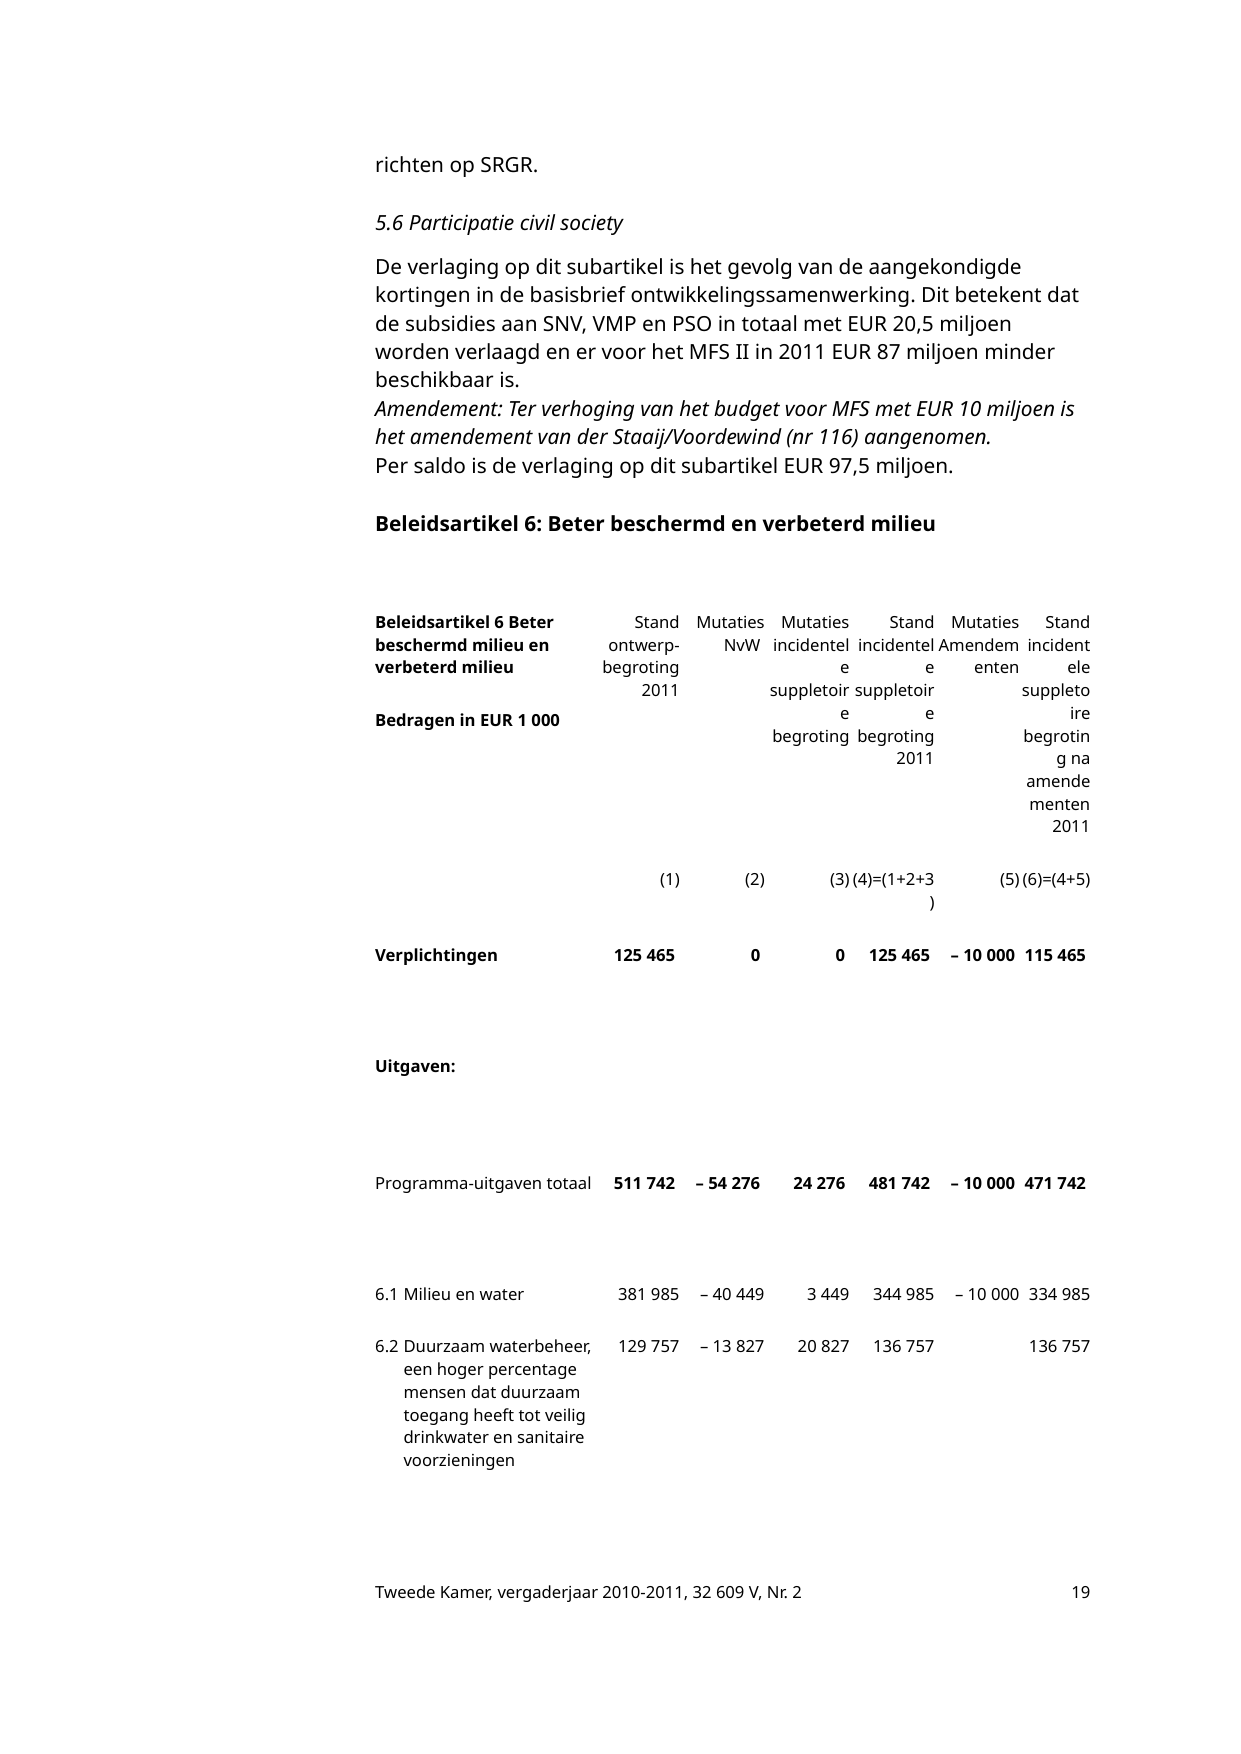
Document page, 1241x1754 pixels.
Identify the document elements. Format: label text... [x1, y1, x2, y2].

table_cell 125 465 [595, 943, 679, 996]
table_cell 3 449 [764, 1283, 849, 1335]
table_cell 471 742 [1019, 1171, 1090, 1224]
text Beleidsartikel 6: Beter beschermd en verbeterd milieu [375, 509, 1090, 538]
table_cell [849, 1113, 934, 1171]
table_cell [595, 1224, 679, 1282]
table_cell 125 465 [849, 943, 934, 996]
table_cell 334 985 [1019, 1283, 1090, 1335]
table_cell (1) [595, 868, 679, 943]
table_cell [1019, 1113, 1090, 1171]
table_cell [849, 996, 934, 1054]
text Amendement: Ter verhoging van het budget voor MFS met EUR 10 miljoen is het amendement van der Staaij/Voordewind (nr 116) aangenomen. [375, 394, 1090, 451]
table_header Stand incidentele suppletoire begroting na amendementen 2011 [1019, 611, 1090, 868]
table_cell Verplichtingen [375, 943, 594, 996]
table_cell [849, 1054, 934, 1113]
table_cell [934, 1335, 1019, 1501]
table_cell 0 [679, 943, 764, 996]
table_cell 24 276 [764, 1171, 849, 1224]
table_header Mutaties Amendementen [934, 611, 1019, 868]
table_cell [375, 996, 594, 1054]
table_header Stand ontwerp-begroting 2011 [595, 611, 679, 868]
table_cell Uitgaven: [375, 1054, 594, 1113]
table_cell [934, 996, 1019, 1054]
table_cell 511 742 [595, 1171, 679, 1224]
table_cell – 13 827 [679, 1335, 764, 1501]
table_cell [595, 996, 679, 1054]
table_cell 344 985 [849, 1283, 934, 1335]
table_cell [375, 1224, 403, 1282]
table_cell [375, 868, 594, 943]
table_cell [679, 1054, 764, 1113]
text 5.6 Participatie civil society [375, 208, 1090, 237]
table_header Stand incidentele suppletoire begroting 2011 [849, 611, 934, 868]
table_cell [934, 1054, 1019, 1113]
table_cell [764, 996, 849, 1054]
table_cell [1019, 1224, 1090, 1282]
table_cell [1019, 1054, 1090, 1113]
table_cell [849, 1224, 934, 1282]
text De verlaging op dit subartikel is het gevolg van de aangekondigde kortingen in de basisbrief ontwikkelingssamenwerking. Dit betekent dat de subsidies aan SNV, VMP en PSO in totaal met EUR 20,5 miljoen worden verlaagd en er voor het MFS II in 2011 EUR 87 miljoen minder beschikbaar is. [375, 252, 1090, 394]
table_header Beleidsartikel 6 Beter beschermd milieu en verbeterd milieu Bedragen in EUR 1 000 [375, 611, 594, 868]
table_cell Milieu en water [403, 1283, 594, 1335]
table_cell 6.1 [375, 1283, 403, 1335]
table_cell – 54 276 [679, 1171, 764, 1224]
table_cell [764, 1224, 849, 1282]
table_cell 136 757 [1019, 1335, 1090, 1501]
text richten op SRGR. [375, 150, 1090, 178]
table_cell [764, 1054, 849, 1113]
table_cell 115 465 [1019, 943, 1090, 996]
table_cell 129 757 [595, 1335, 679, 1501]
table_cell – 10 000 [934, 943, 1019, 996]
table_cell [375, 1113, 403, 1171]
table_header Mutaties incidentele suppletoire begroting [764, 611, 849, 868]
table_cell 481 742 [849, 1171, 934, 1224]
table_cell [595, 1054, 679, 1113]
table_header Mutaties NvW [679, 611, 764, 868]
table_cell 0 [764, 943, 849, 996]
table_cell [764, 1113, 849, 1171]
table_cell (6)=(4+5) [1019, 868, 1090, 943]
table_cell [403, 1113, 594, 1171]
table_cell Programma-uitgaven totaal [375, 1171, 594, 1224]
table_cell [1019, 996, 1090, 1054]
table_cell [595, 1113, 679, 1171]
table_cell 136 757 [849, 1335, 934, 1501]
table_cell – 40 449 [679, 1283, 764, 1335]
table_cell 381 985 [595, 1283, 679, 1335]
table_cell 6.2 [375, 1335, 403, 1501]
table_cell [679, 1224, 764, 1282]
table_cell [403, 1224, 594, 1282]
table_cell (5) [934, 868, 1019, 943]
table_cell Duurzaam waterbeheer, een hoger percentage mensen dat duurzaam toegang heeft tot veilig drinkwater en sanitaire voorzieningen [403, 1335, 594, 1501]
table_cell [679, 996, 764, 1054]
table_cell [934, 1224, 1019, 1282]
table_cell 20 827 [764, 1335, 849, 1501]
table_cell [934, 1113, 1019, 1171]
table_cell (2) [679, 868, 764, 943]
table_cell – 10 000 [934, 1283, 1019, 1335]
table_cell (3) [764, 868, 849, 943]
table_cell [679, 1113, 764, 1171]
text Per saldo is de verlaging op dit subartikel EUR 97,5 miljoen. [375, 451, 1090, 479]
table_cell (4)=(1+2+3) [849, 868, 934, 943]
table_cell – 10 000 [934, 1171, 1019, 1224]
